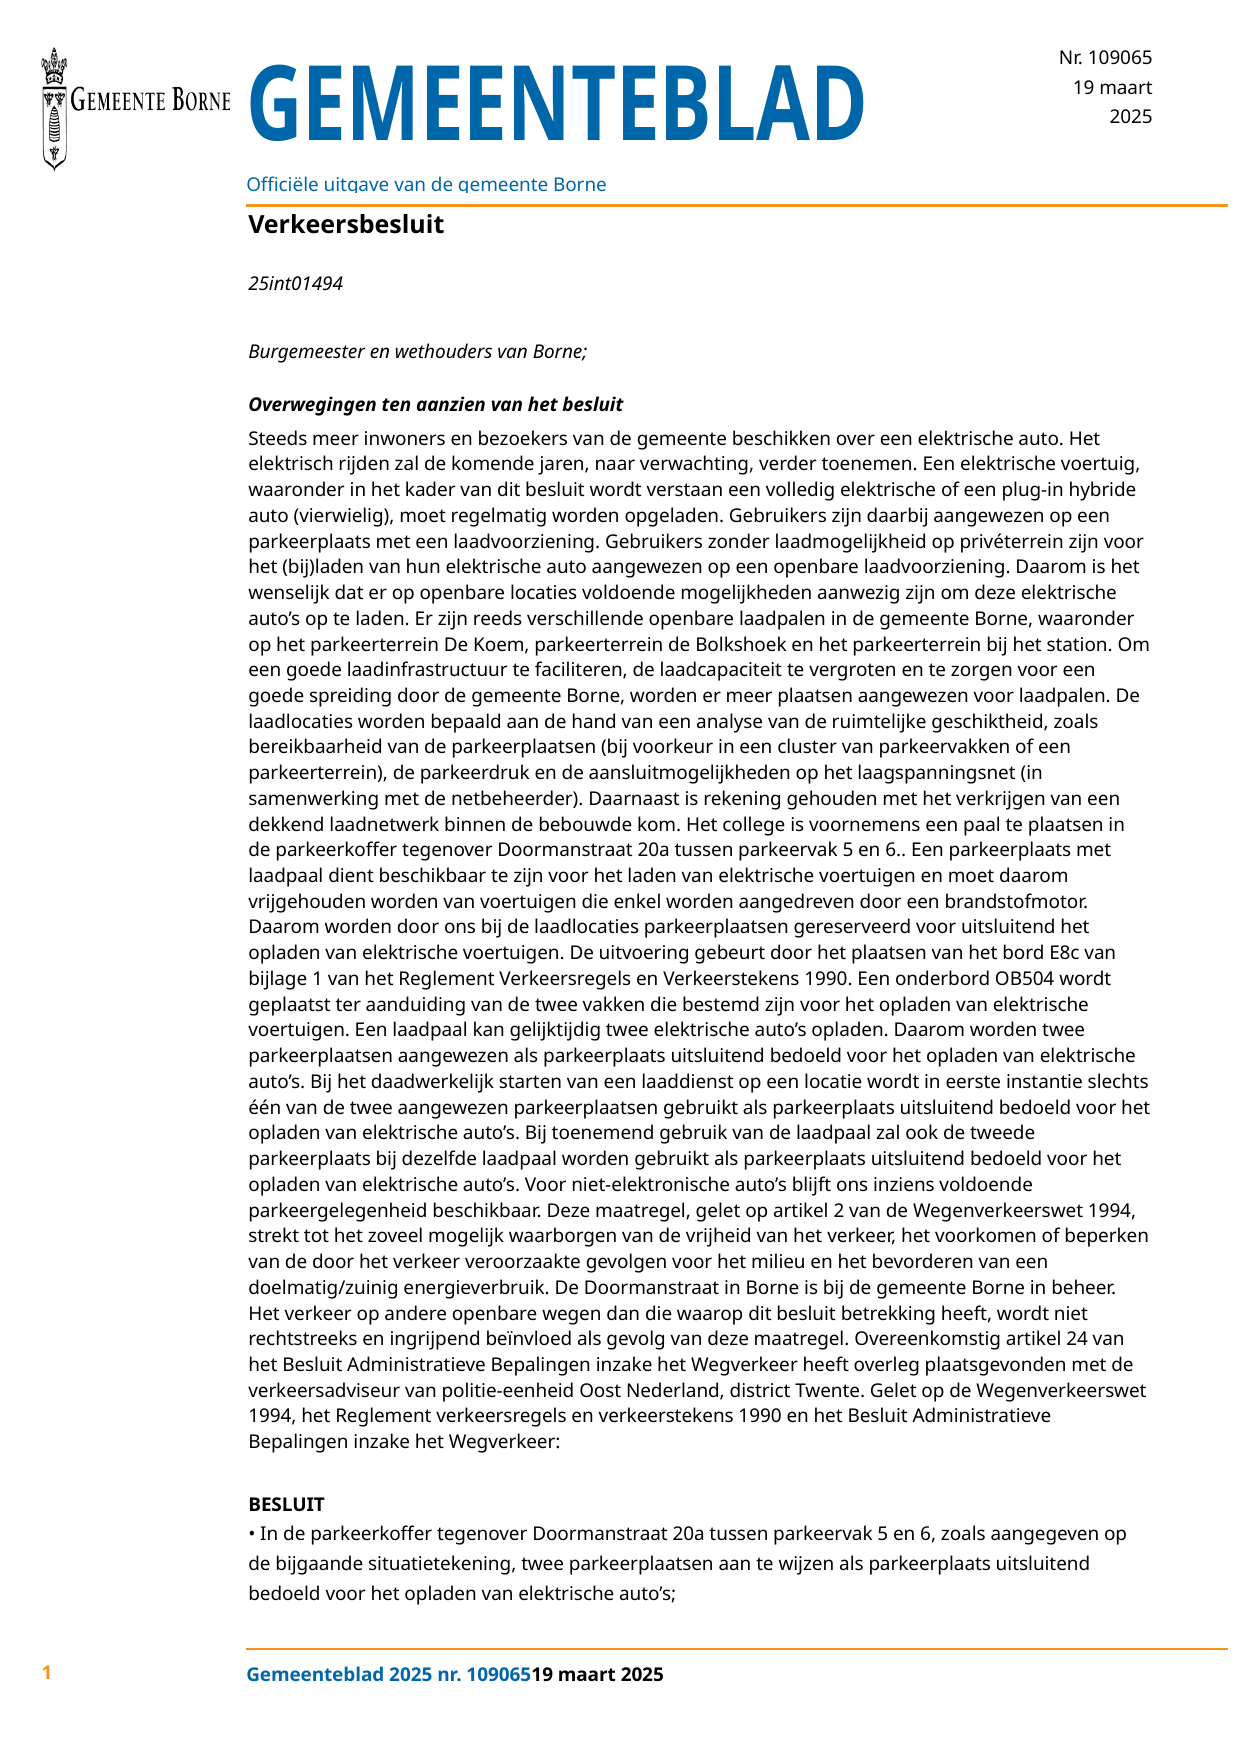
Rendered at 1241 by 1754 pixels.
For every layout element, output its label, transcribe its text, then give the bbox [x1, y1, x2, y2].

text 25int01494 [248, 270, 1152, 296]
text Burgemeester en wethouders van Borne; [248, 338, 1152, 364]
text BESLUIT [248, 1491, 1152, 1517]
text • In de parkeerkoffer tegenover Doormanstraat 20a tussen parkeervak 5 en 6, zoals aangegeven op de bijgaande situatietekening, twee parkeerplaatsen aan te wijzen als parkeerplaats uitsluitend bedoeld voor het opladen van elektrische auto’s; [248, 1521, 1152, 1606]
text Overwegingen ten aanzien van het besluit [248, 391, 1152, 417]
picture [41, 47, 231, 172]
text Steeds meer inwoners en bezoekers van de gemeente beschikken over een elektrische auto. Het elektrisch rijden zal de komende jaren, naar verwachting, verder toenemen. Een elektrische voertuig, waaronder in het kader van dit besluit wordt verstaan een volledig elektrische of een plug-in hybride auto (vierwielig), moet regelmatig worden opgeladen. Gebruikers zijn daarbij aangewezen op een parkeerplaats met een laadvoorziening. Gebruikers zonder laadmogelijkheid op privéterrein zijn voor het (bij)laden van hun elektrische auto aangewezen op een openbare laadvoorziening. Daarom is het wenselijk dat er op openbare locaties voldoende mogelijkheden aanwezig zijn om deze elektrische auto’s op te laden. Er zijn reeds verschillende openbare laadpalen in de gemeente Borne, waaronder op het parkeerterrein De Koem, parkeerterrein de Bolkshoek en het parkeerterrein bij het station. Om een goede laadinfrastructuur te faciliteren, de laadcapaciteit te vergroten en te zorgen voor een goede spreiding door de gemeente Borne, worden er meer plaatsen aangewezen voor laadpalen. De laadlocaties worden bepaald aan de hand van een analyse van de ruimtelijke geschiktheid, zoals bereikbaarheid van de parkeerplaatsen (bij voorkeur in een cluster van parkeervakken of een parkeerterrein), de parkeerdruk en de aansluitmogelijkheden op het laagspanningsnet (in samenwerking met de netbeheerder). Daarnaast is rekening gehouden met het verkrijgen van een dekkend laadnetwerk binnen de bebouwde kom. Het college is voornemens een paal te plaatsen in de parkeerkoffer tegenover Doormanstraat 20a tussen parkeervak 5 en 6.. Een parkeerplaats met laadpaal dient beschikbaar te zijn voor het laden van elektrische voertuigen en moet daarom vrijgehouden worden van voertuigen die enkel worden aangedreven door een brandstofmotor. Daarom worden door ons bij de laadlocaties parkeerplaatsen gereserveerd voor uitsluitend het opladen van elektrische voertuigen. De uitvoering gebeurt door het plaatsen van het bord E8c van bijlage 1 van het Reglement Verkeersregels en Verkeerstekens 1990. Een onderbord OB504 wordt geplaatst ter aanduiding van de twee vakken die bestemd zijn voor het opladen van elektrische voertuigen. Een laadpaal kan gelijktijdig twee elektrische auto’s opladen. Daarom worden twee parkeerplaatsen aangewezen als parkeerplaats uitsluitend bedoeld voor het opladen van elektrische auto’s. Bij het daadwerkelijk starten van een laaddienst op een locatie wordt in eerste instantie slechts één van de twee aangewezen parkeerplaatsen gebruikt als parkeerplaats uitsluitend bedoeld voor het opladen van elektrische auto’s. Bij toenemend gebruik van de laadpaal zal ook de tweede parkeerplaats bij dezelfde laadpaal worden gebruikt als parkeerplaats uitsluitend bedoeld voor het opladen van elektrische auto’s. Voor niet-elektronische auto’s blijft ons inziens voldoende parkeergelegenheid beschikbaar. Deze maatregel, gelet op artikel 2 van de Wegenverkeerswet 1994, strekt tot het zoveel mogelijk waarborgen van de vrijheid van het verkeer, het voorkomen of beperken van de door het verkeer veroorzaakte gevolgen voor het milieu en het bevorderen van een doelmatig/zuinig energieverbruik. De Doormanstraat in Borne is bij de gemeente Borne in beheer. Het verkeer op andere openbare wegen dan die waarop dit besluit betrekking heeft, wordt niet rechtstreeks en ingrijpend beïnvloed als gevolg van deze maatregel. Overeenkomstig artikel 24 van het Besluit Administratieve Bepalingen inzake het Wegverkeer heeft overleg plaatsgevonden met de verkeersadviseur van politie-eenheid Oost Nederland, district Twente. Gelet op de Wegenverkeerswet 1994, het Reglement verkeersregels en verkeerstekens 1990 en het Besluit Administratieve Bepalingen inzake het Wegverkeer: [248, 425, 1152, 1454]
text Verkeersbesluit [248, 207, 1152, 241]
